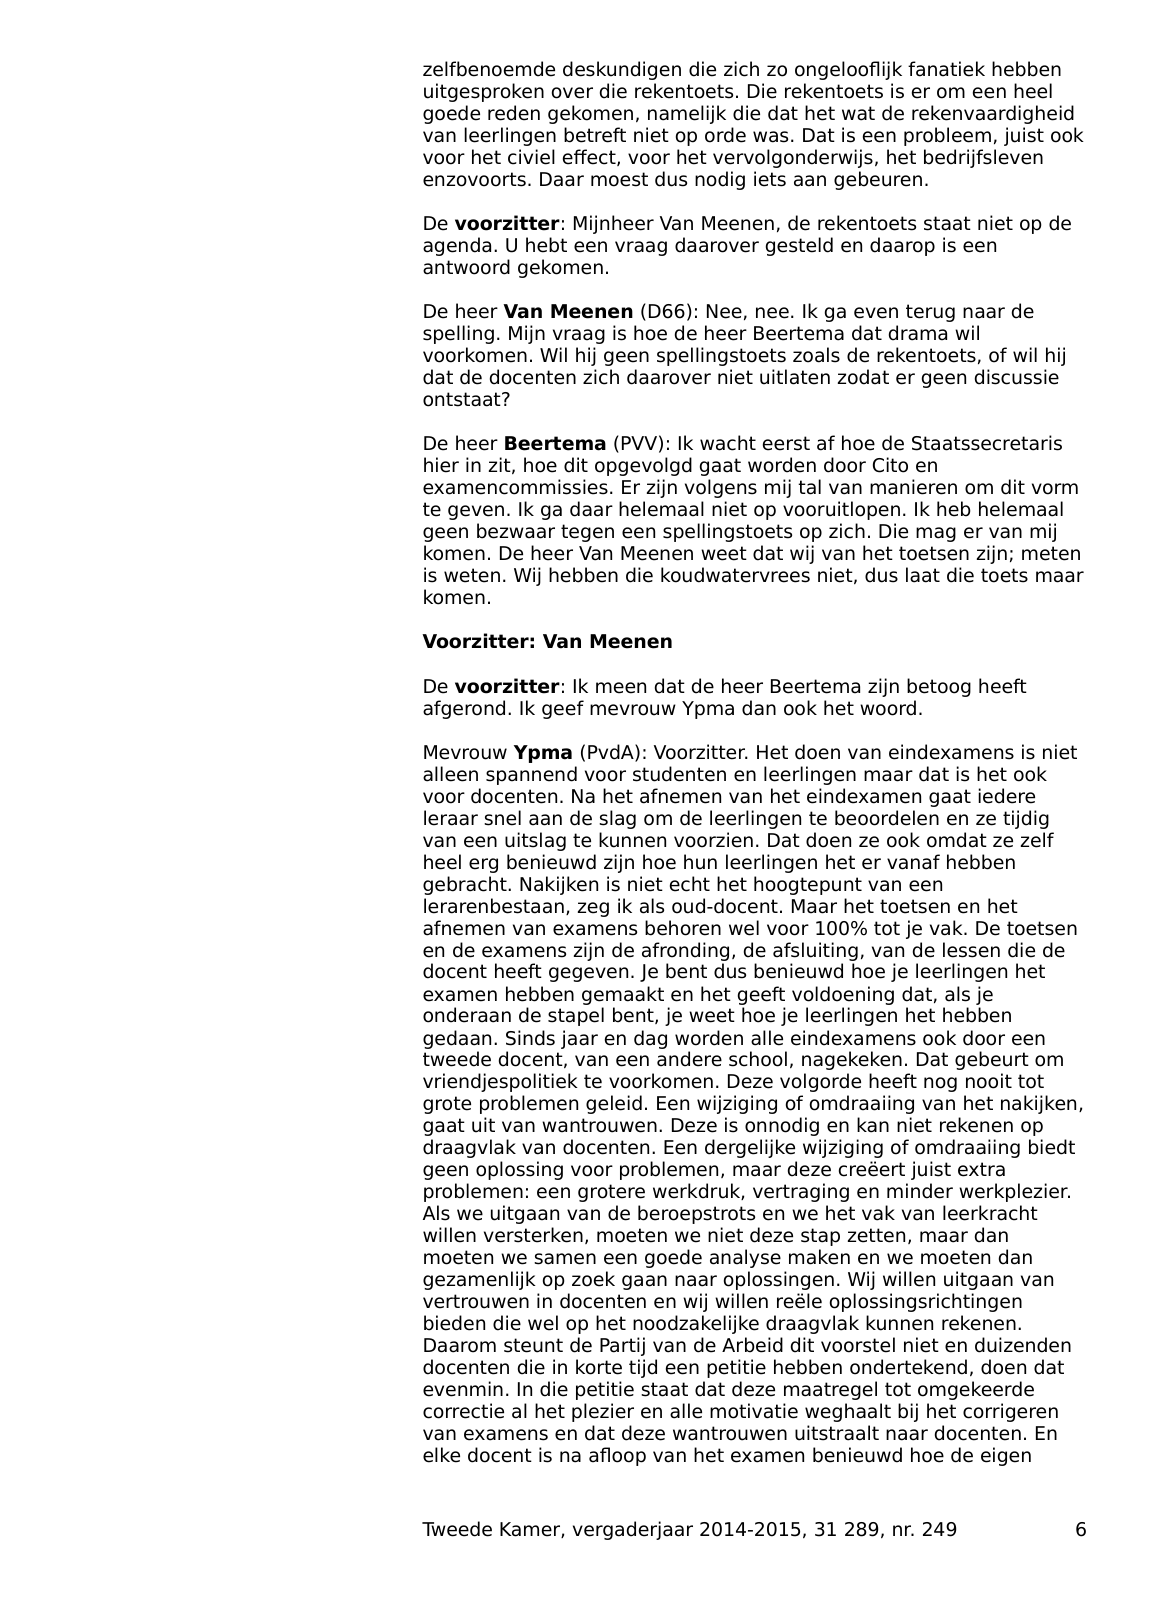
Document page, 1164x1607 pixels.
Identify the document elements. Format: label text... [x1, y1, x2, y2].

text De heer Beertema (PVV): Ik wacht eerst af hoe de Staatssecretaris hier in zit, hoe dit opgevolgd gaat worden door Cito en examencommissies. Er zijn volgens mij tal van manieren om dit vorm te geven. Ik ga daar helemaal niet op vooruitlopen. Ik heb helemaal geen bezwaar tegen een spellingstoets op zich. Die mag er van mij komen. De heer Van Meenen weet dat wij van het toetsen zijn; meten is weten. Wij hebben die koudwatervrees niet, dus laat die toets maar komen. [422, 433, 1087, 609]
text De heer Van Meenen (D66): Nee, nee. Ik ga even terug naar de spelling. Mijn vraag is hoe de heer Beertema dat drama wil voorkomen. Wil hij geen spellingstoets zoals de rekentoets, of wil hij dat de docenten zich daarover niet uitlaten zodat er geen discussie ontstaat? [422, 301, 1087, 411]
text De voorzitter: Ik meen dat de heer Beertema zijn betoog heeft afgerond. Ik geef mevrouw Ypma dan ook het woord. [422, 676, 1087, 719]
text zelfbenoemde deskundigen die zich zo ongelooflijk fanatiek hebben uitgesproken over die rekentoets. Die rekentoets is er om een heel goede reden gekomen, namelijk die dat het wat de rekenvaardigheid van leerlingen betreft niet op orde was. Dat is een probleem, juist ook voor het civiel effect, voor het vervolgonderwijs, het bedrijfsleven enzovoorts. Daar moest dus nodig iets aan gebeuren. [422, 59, 1087, 191]
text Als we uitgaan van de beroepstrots en we het vak van leerkracht willen versterken, moeten we niet deze stap zetten, maar dan moeten we samen een goede analyse maken en we moeten dan gezamenlijk op zoek gaan naar oplossingen. Wij willen uitgaan van vertrouwen in docenten en wij willen reële oplossingsrichtingen bieden die wel op het noodzakelijke draagvlak kunnen rekenen. Daarom steunt de Partij van de Arbeid dit voorstel niet en duizenden docenten die in korte tijd een petitie hebben ondertekend, doen dat evenmin. In die petitie staat dat deze maatregel tot omgekeerde correctie al het plezier en alle motivatie weghaalt bij het corrigeren van examens en dat deze wantrouwen uitstraalt naar docenten. En elke docent is na afloop van het examen benieuwd hoe de eigen [422, 1203, 1087, 1467]
text Mevrouw Ypma (PvdA): Voorzitter. Het doen van eindexamens is niet alleen spannend voor studenten en leerlingen maar dat is het ook voor docenten. Na het afnemen van het eindexamen gaat iedere leraar snel aan de slag om de leerlingen te beoordelen en ze tijdig van een uitslag te kunnen voorzien. Dat doen ze ook omdat ze zelf heel erg benieuwd zijn hoe hun leerlingen het er vanaf hebben gebracht. Nakijken is niet echt het hoogtepunt van een lerarenbestaan, zeg ik als oud-docent. Maar het toetsen en het afnemen van examens behoren wel voor 100% tot je vak. De toetsen en de examens zijn de afronding, de afsluiting, van de lessen die de docent heeft gegeven. Je bent dus benieuwd hoe je leerlingen het examen hebben gemaakt en het geeft voldoening dat, als je onderaan de stapel bent, je weet hoe je leerlingen het hebben gedaan. Sinds jaar en dag worden alle eindexamens ook door een tweede docent, van een andere school, nagekeken. Dat gebeurt om vriendjespolitiek te voorkomen. Deze volgorde heeft nog nooit tot grote problemen geleid. Een wijziging of omdraaiing van het nakijken, gaat uit van wantrouwen. Deze is onnodig en kan niet rekenen op draagvlak van docenten. Een dergelijke wijziging of omdraaiing biedt geen oplossing voor problemen, maar deze creëert juist extra problemen: een grotere werkdruk, vertraging en minder werkplezier. [422, 742, 1087, 1203]
text De voorzitter: Mijnheer Van Meenen, de rekentoets staat niet op de agenda. U hebt een vraag daarover gesteld en daarop is een antwoord gekomen. [422, 213, 1087, 279]
subtitle Voorzitter: Van Meenen [422, 631, 1087, 653]
